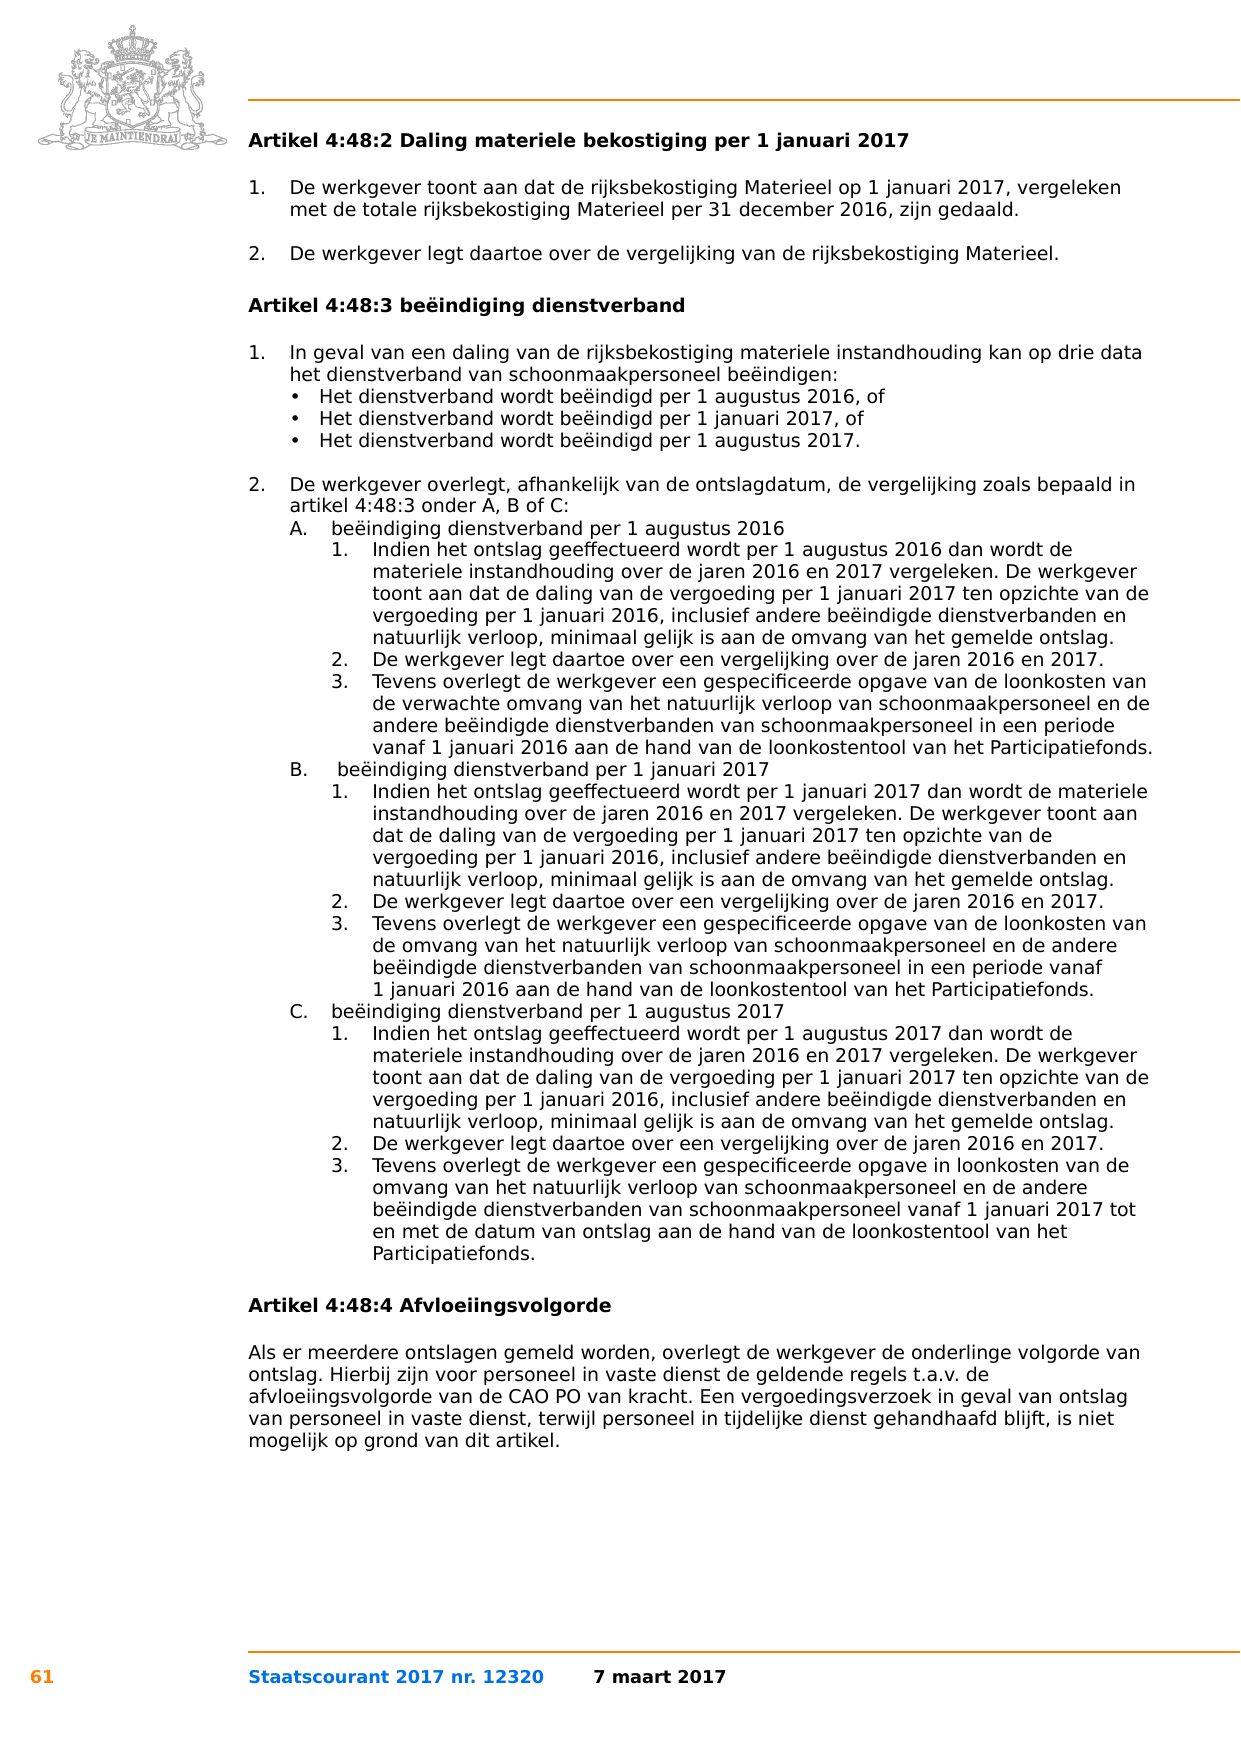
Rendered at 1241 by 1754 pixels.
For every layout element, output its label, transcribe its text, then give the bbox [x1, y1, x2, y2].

text C. beëindiging dienstverband per 1 augustus 2017 [289, 1001, 1163, 1023]
text • Het dienstverband wordt beëindigd per 1 augustus 2017. [289, 429, 1163, 452]
text Als er meerdere ontslagen gemeld worden, overlegt de werkgever de onderlinge volgorde van ontslag. Hierbij zijn voor personeel in vaste dienst de geldende regels t.a.v. de afvloeiingsvolgorde van de CAO PO van kracht. Een vergoedingsverzoek in geval van ontslag van personeel in vaste dienst, terwijl personeel in tijdelijke dienst gehandhaafd blijft, is niet mogelijk op grond van dit artikel. [248, 1342, 1163, 1452]
text 2. De werkgever legt daartoe over een vergelijking over de jaren 2016 en 2017. [331, 1133, 1163, 1155]
text 2. De werkgever legt daartoe over de vergelijking van de rijksbekostiging Materieel. [248, 243, 1163, 265]
text • Het dienstverband wordt beëindigd per 1 augustus 2016, of [289, 386, 1163, 408]
text 1. Indien het ontslag geeffectueerd wordt per 1 augustus 2016 dan wordt de materiele instandhouding over de jaren 2016 en 2017 vergeleken. De werkgever toont aan dat de daling van de vergoeding per 1 januari 2017 ten opzichte van de vergoeding per 1 januari 2016, inclusief andere beëindigde dienstverbanden en natuurlijk verloop, minimaal gelijk is aan de omvang van het gemelde ontslag. [331, 539, 1163, 649]
text 3. Tevens overlegt de werkgever een gespecificeerde opgave van de loonkosten van de omvang van het natuurlijk verloop van schoonmaakpersoneel en de andere beëindigde dienstverbanden van schoonmaakpersoneel in een periode vanaf 1 januari 2016 aan de hand van de loonkostentool van het Participatiefonds. [331, 913, 1163, 1001]
text 1. Indien het ontslag geeffectueerd wordt per 1 augustus 2017 dan wordt de materiele instandhouding over de jaren 2016 en 2017 vergeleken. De werkgever toont aan dat de daling van de vergoeding per 1 januari 2017 ten opzichte van de vergoeding per 1 januari 2016, inclusief andere beëindigde dienstverbanden en natuurlijk verloop, minimaal gelijk is aan de omvang van het gemelde ontslag. [331, 1023, 1163, 1133]
text • Het dienstverband wordt beëindigd per 1 januari 2017, of [289, 408, 1163, 429]
text 3. Tevens overlegt de werkgever een gespecificeerde opgave in loonkosten van de omvang van het natuurlijk verloop van schoonmaakpersoneel en de andere beëindigde dienstverbanden van schoonmaakpersoneel vanaf 1 januari 2017 tot en met de datum van ontslag aan de hand van de loonkostentool van het Participatiefonds. [331, 1155, 1163, 1265]
text 1. In geval van een daling van de rijksbekostiging materiele instandhouding kan op drie data het dienstverband van schoonmaakpersoneel beëindigen: [248, 342, 1163, 386]
subtitle Artikel 4:48:2 Daling materiele bekostiging per 1 januari 2017 [248, 130, 1163, 152]
text B. beëindiging dienstverband per 1 januari 2017 [289, 759, 1163, 781]
subtitle Artikel 4:48:4 Afvloeiingsvolgorde [248, 1295, 1163, 1317]
text A. beëindiging dienstverband per 1 augustus 2016 [289, 517, 1163, 539]
text 2. De werkgever legt daartoe over een vergelijking over de jaren 2016 en 2017. [331, 649, 1163, 671]
text 2. De werkgever legt daartoe over een vergelijking over de jaren 2016 en 2017. [331, 891, 1163, 913]
subtitle Artikel 4:48:3 beëindiging dienstverband [248, 295, 1163, 317]
text 2. De werkgever overlegt, afhankelijk van de ontslagdatum, de vergelijking zoals bepaald in artikel 4:48:3 onder A, B of C: [248, 473, 1163, 517]
text 1. Indien het ontslag geeffectueerd wordt per 1 januari 2017 dan wordt de materiele instandhouding over de jaren 2016 en 2017 vergeleken. De werkgever toont aan dat de daling van de vergoeding per 1 januari 2017 ten opzichte van de vergoeding per 1 januari 2016, inclusief andere beëindigde dienstverbanden en natuurlijk verloop, minimaal gelijk is aan de omvang van het gemelde ontslag. [331, 781, 1163, 891]
picture [38, 25, 227, 150]
text 1. De werkgever toont aan dat de rijksbekostiging Materieel op 1 januari 2017, vergeleken met de totale rijksbekostiging Materieel per 31 december 2016, zijn gedaald. [248, 177, 1163, 221]
text 3. Tevens overlegt de werkgever een gespecificeerde opgave van de loonkosten van de verwachte omvang van het natuurlijk verloop van schoonmaakpersoneel en de andere beëindigde dienstverbanden van schoonmaakpersoneel in een periode vanaf 1 januari 2016 aan de hand van de loonkostentool van het Participatiefonds. [331, 671, 1163, 759]
